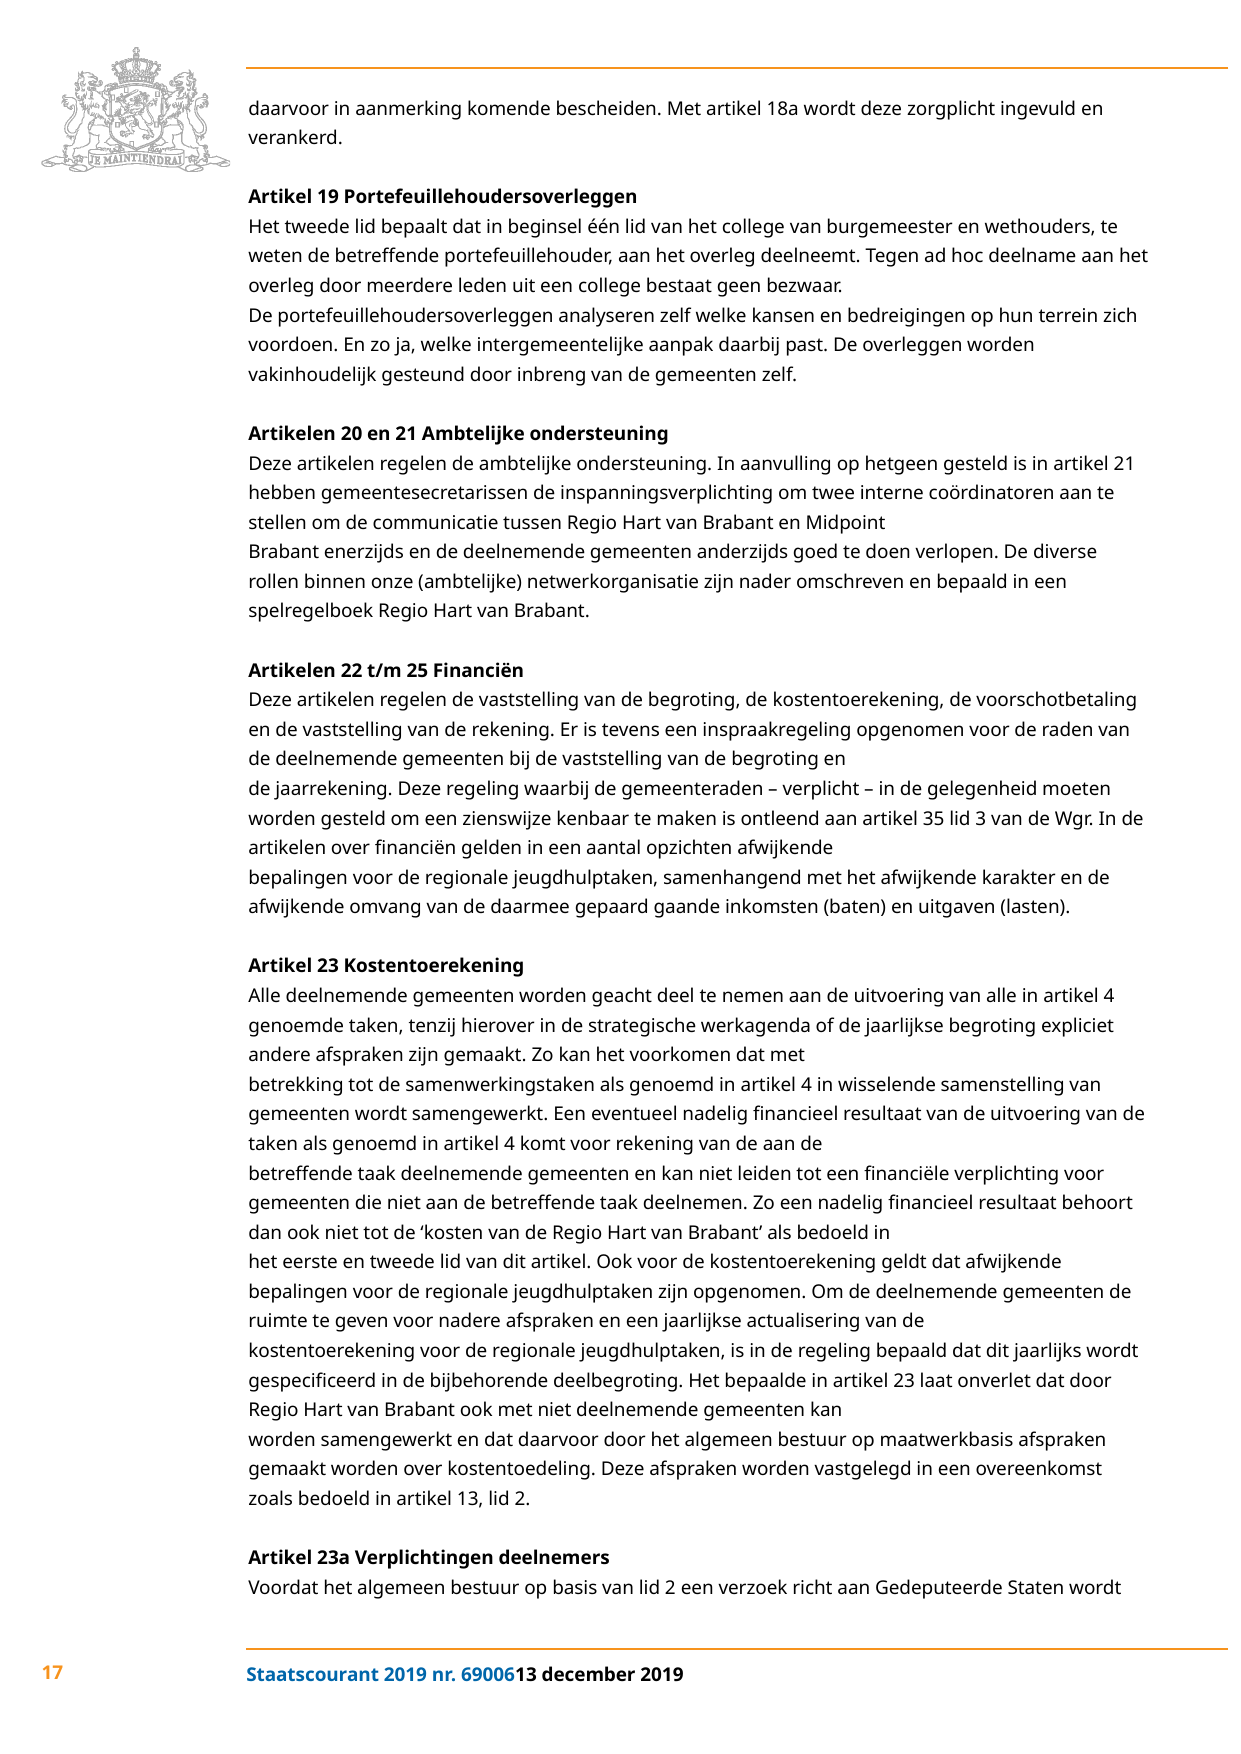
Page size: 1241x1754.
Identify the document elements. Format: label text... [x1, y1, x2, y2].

text Artikel 23a Verplichtingen deelnemers [248, 1544, 1152, 1570]
text Brabant enerzijds en de deelnemende gemeenten anderzijds goed te doen verlopen. De diverse rollen binnen onze (ambtelijke) netwerkorganisatie zijn nader omschreven en bepaald in een spelregelboek Regio Hart van Brabant. [248, 538, 1152, 623]
text Voordat het algemeen bestuur op basis van lid 2 een verzoek richt aan Gedeputeerde Staten wordt [248, 1574, 1152, 1600]
text betrekking tot de samenwerkingstaken als genoemd in artikel 4 in wisselende samenstelling van gemeenten wordt samengewerkt. Een eventueel nadelig financieel resultaat van de uitvoering van de taken als genoemd in artikel 4 komt voor rekening van de aan de [248, 1071, 1152, 1156]
text het eerste en tweede lid van dit artikel. Ook voor de kostentoerekening geldt dat afwijkende bepalingen voor de regionale jeugdhulptaken zijn opgenomen. Om de deelnemende gemeenten de ruimte te geven voor nadere afspraken en een jaarlijkse actualisering van de [248, 1248, 1152, 1333]
text Deze artikelen regelen de ambtelijke ondersteuning. In aanvulling op hetgeen gesteld is in artikel 21 hebben gemeentesecretarissen de inspanningsverplichting om twee interne coördinatoren aan te stellen om de communicatie tussen Regio Hart van Brabant en Midpoint [248, 450, 1152, 535]
picture [41, 47, 231, 172]
text Artikelen 22 t/m 25 Financiën [248, 657, 1152, 683]
text worden samengewerkt en dat daarvoor door het algemeen bestuur op maatwerkbasis afspraken gemaakt worden over kostentoedeling. Deze afspraken worden vastgelegd in een overeenkomst zoals bedoeld in artikel 13, lid 2. [248, 1426, 1152, 1511]
text Artikel 19 Portefeuillehoudersoverleggen [248, 183, 1152, 209]
text de jaarrekening. Deze regeling waarbij de gemeenteraden – verplicht – in de gelegenheid moeten worden gesteld om een zienswijze kenbaar te maken is ontleend aan artikel 35 lid 3 van de Wgr. In de artikelen over financiën gelden in een aantal opzichten afwijkende [248, 775, 1152, 860]
text Het tweede lid bepaalt dat in beginsel één lid van het college van burgemeester en wethouders, te weten de betreffende portefeuillehouder, aan het overleg deelneemt. Tegen ad hoc deelname aan het overleg door meerdere leden uit een college bestaat geen bezwaar. [248, 213, 1152, 298]
text Artikelen 20 en 21 Ambtelijke ondersteuning [248, 420, 1152, 446]
text De portefeuillehoudersoverleggen analyseren zelf welke kansen en bedreigingen op hun terrein zich voordoen. En zo ja, welke intergemeentelijke aanpak daarbij past. De overleggen worden vakinhoudelijk gesteund door inbreng van de gemeenten zelf. [248, 302, 1152, 387]
text Artikel 23 Kostentoerekening [248, 953, 1152, 978]
text kostentoerekening voor de regionale jeugdhulptaken, is in de regeling bepaald dat dit jaarlijks wordt gespecificeerd in de bijbehorende deelbegroting. Het bepaalde in artikel 23 laat onverlet dat door Regio Hart van Brabant ook met niet deelnemende gemeenten kan [248, 1337, 1152, 1422]
text Alle deelnemende gemeenten worden geacht deel te nemen aan de uitvoering van alle in artikel 4 genoemde taken, tenzij hierover in de strategische werkagenda of de jaarlijkse begroting expliciet andere afspraken zijn gemaakt. Zo kan het voorkomen dat met [248, 982, 1152, 1067]
text daarvoor in aanmerking komende bescheiden. Met artikel 18a wordt deze zorgplicht ingevuld en verankerd. [248, 95, 1152, 150]
text Deze artikelen regelen de vaststelling van de begroting, de kostentoerekening, de voorschotbetaling en de vaststelling van de rekening. Er is tevens een inspraakregeling opgenomen voor de raden van de deelnemende gemeenten bij de vaststelling van de begroting en [248, 686, 1152, 771]
text betreffende taak deelnemende gemeenten en kan niet leiden tot een financiële verplichting voor gemeenten die niet aan de betreffende taak deelnemen. Zo een nadelig financieel resultaat behoort dan ook niet tot de ‘kosten van de Regio Hart van Brabant’ als bedoeld in [248, 1160, 1152, 1245]
text bepalingen voor de regionale jeugdhulptaken, samenhangend met het afwijkende karakter en de afwijkende omvang van de daarmee gepaard gaande inkomsten (baten) en uitgaven (lasten). [248, 864, 1152, 919]
